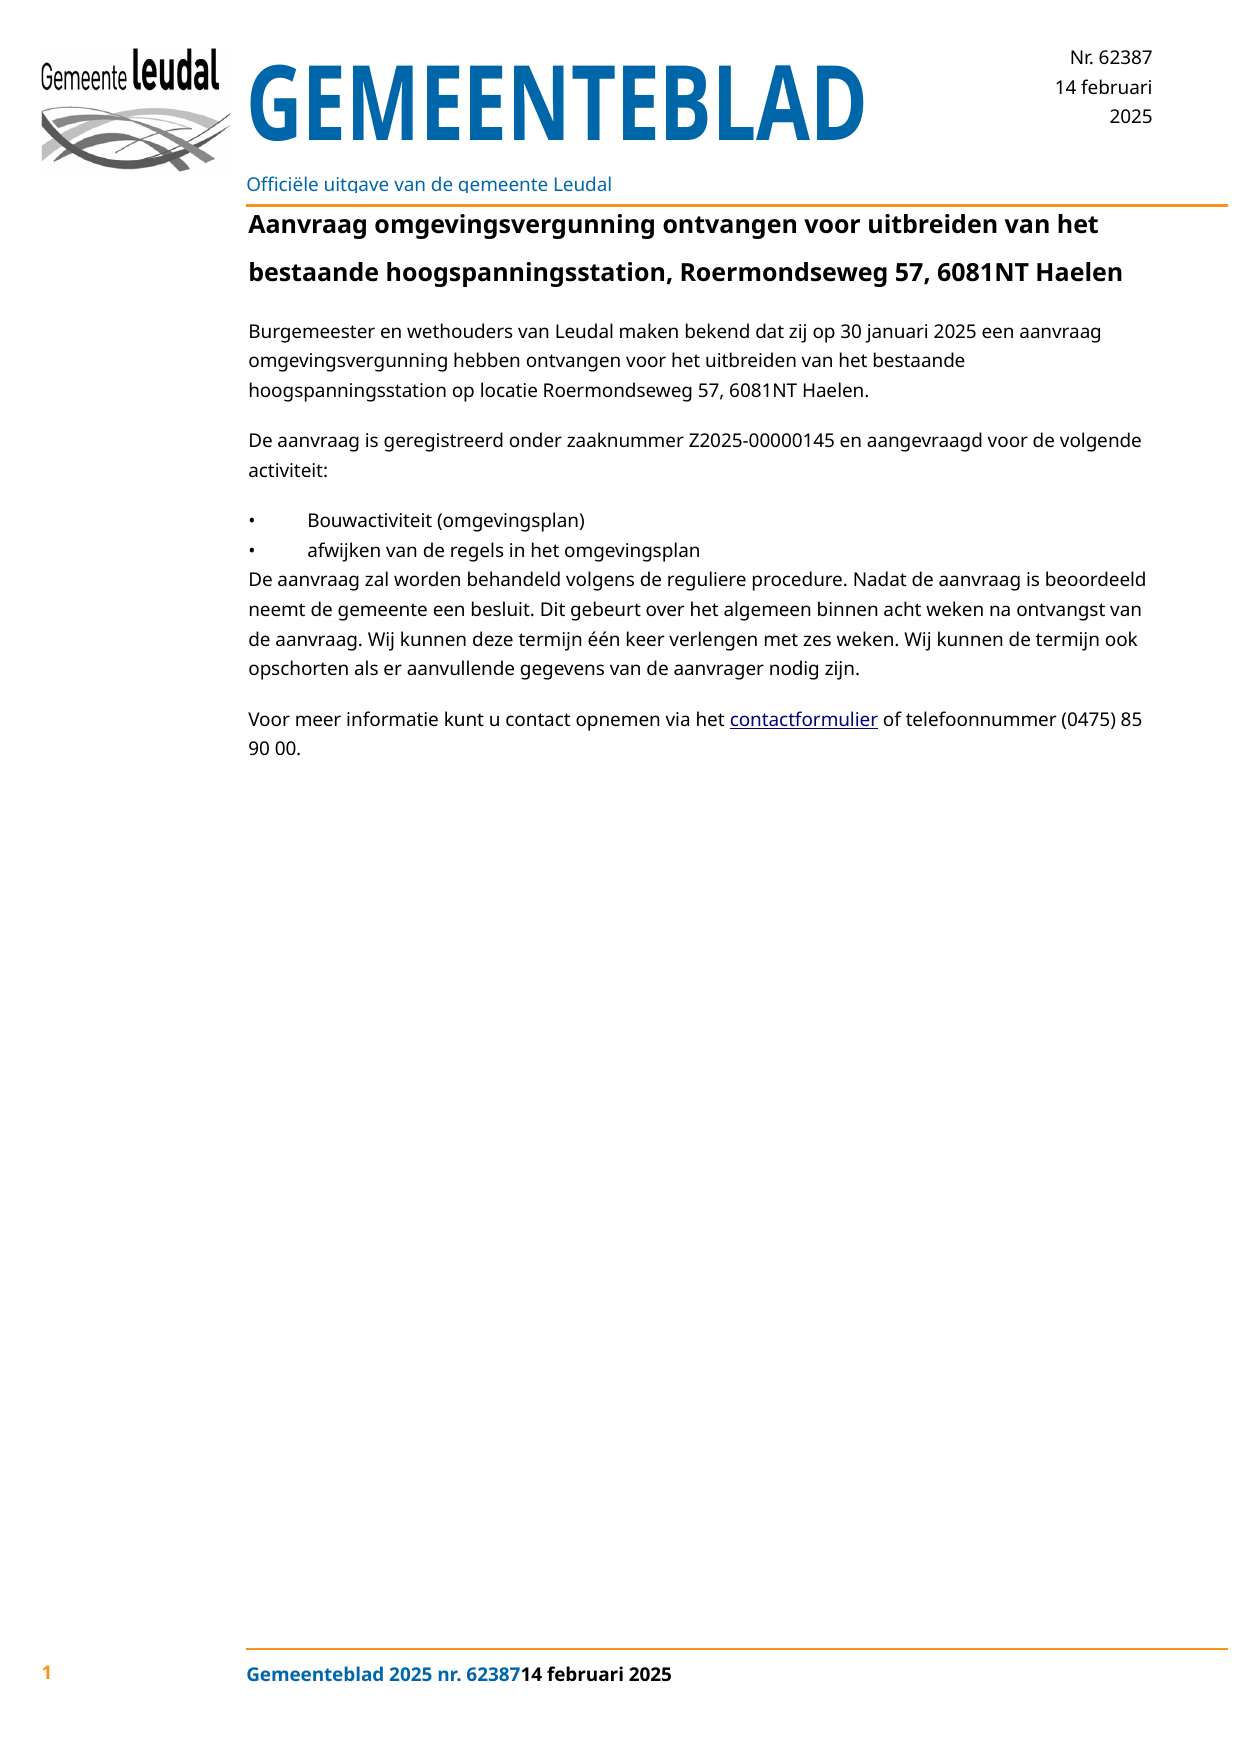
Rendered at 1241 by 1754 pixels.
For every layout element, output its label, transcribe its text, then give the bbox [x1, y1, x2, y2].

text De aanvraag zal worden behandeld volgens de reguliere procedure. Nadat de aanvraag is beoordeeld neemt de gemeente een besluit. Dit gebeurt over het algemeen binnen acht weken na ontvangst van de aanvraag. Wij kunnen deze termijn één keer verlengen met zes weken. Wij kunnen de termijn ook opschorten als er aanvullende gegevens van de aanvrager nodig zijn. [248, 567, 1152, 681]
text Aanvraag omgevingsvergunning ontvangen voor uitbreiden van het bestaande hoogspanningsstation, Roermondseweg 57, 6081NT Haelen [248, 207, 1152, 288]
picture [41, 47, 231, 172]
list Bouwactiviteit (omgevingsplan) [248, 507, 1152, 533]
list afwijken van de regels in het omgevingsplan [248, 537, 1152, 563]
text De aanvraag is geregistreerd onder zaaknummer Z2025-00000145 en aangevraagd voor de volgende activiteit: [248, 427, 1152, 483]
text Voor meer informatie kunt u contact opnemen via het contactformulier of telefoonnummer (0475) 85 90 00. [248, 706, 1152, 761]
text Burgemeester en wethouders van Leudal maken bekend dat zij op 30 januari 2025 een aanvraag omgevingsvergunning hebben ontvangen voor het uitbreiden van het bestaande hoogspanningsstation op locatie Roermondseweg 57, 6081NT Haelen. [248, 318, 1152, 403]
